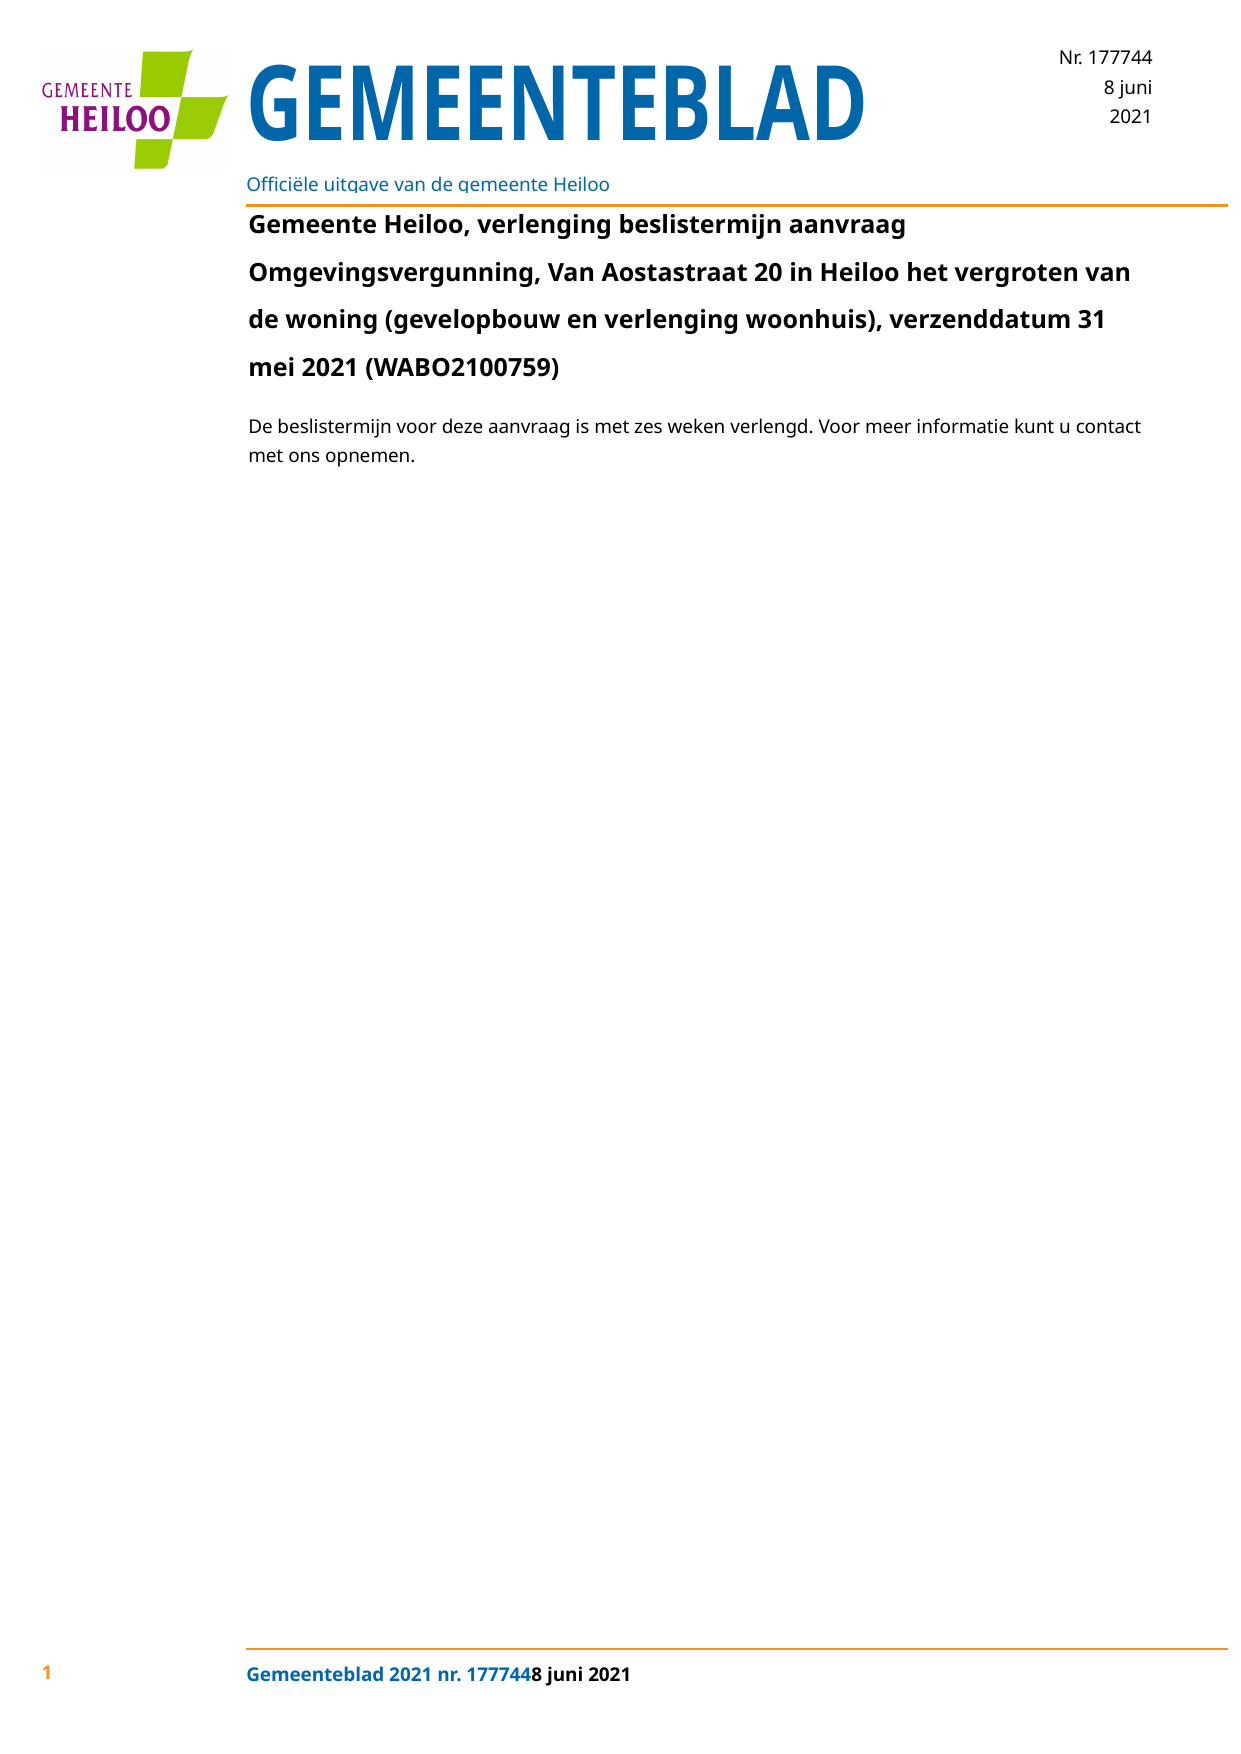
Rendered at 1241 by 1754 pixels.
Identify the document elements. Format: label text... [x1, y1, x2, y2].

picture [41, 47, 231, 172]
text Gemeente Heiloo, verlenging beslistermijn aanvraag Omgevingsvergunning, Van Aostastraat 20 in Heiloo het vergroten van de woning (gevelopbouw en verlenging woonhuis), verzenddatum 31 mei 2021 (WABO2100759) [248, 207, 1152, 384]
text De beslistermijn voor deze aanvraag is met zes weken verlengd. Voor meer informatie kunt u contact met ons opnemen. [248, 413, 1152, 468]
